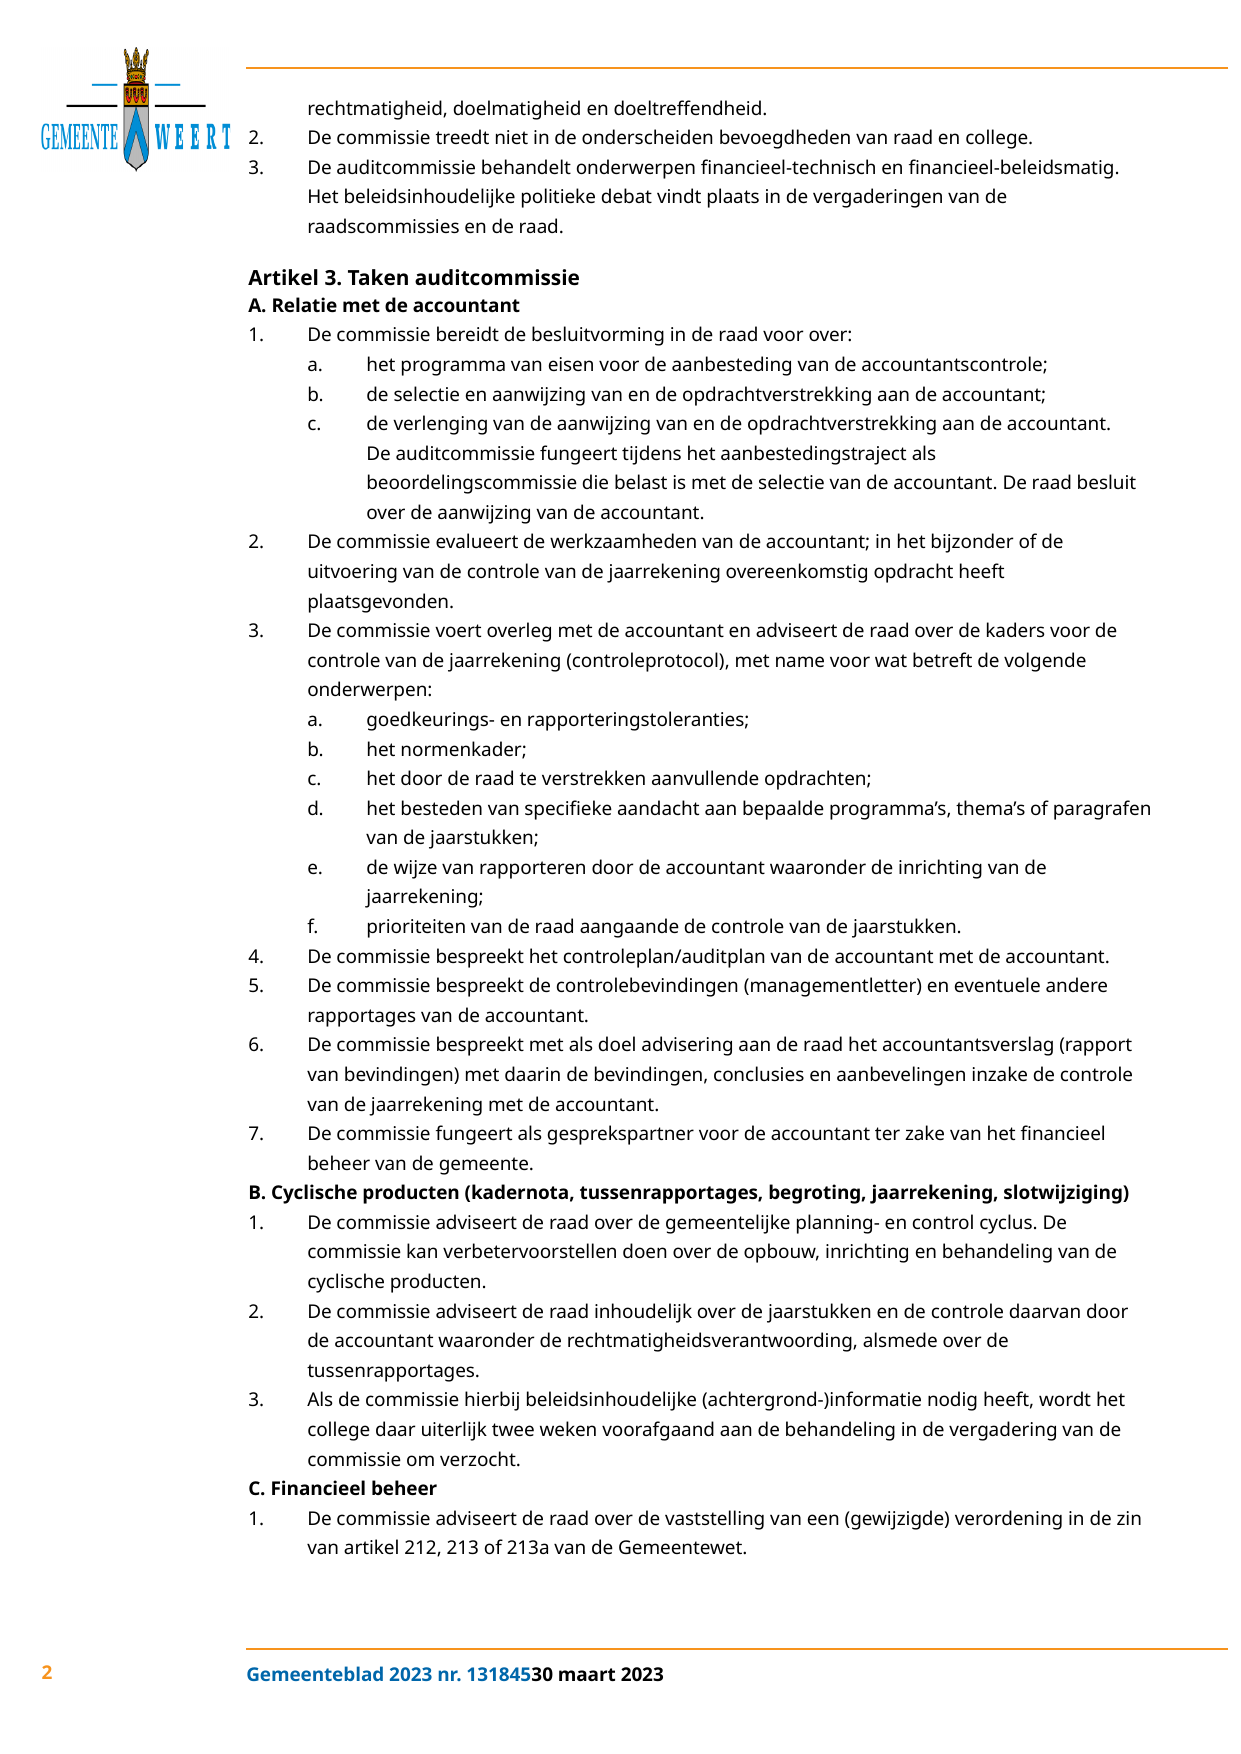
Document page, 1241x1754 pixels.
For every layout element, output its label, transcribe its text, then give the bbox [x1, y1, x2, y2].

list De commissie bespreekt het controleplan/auditplan van de accountant met de accountant. [248, 943, 1152, 968]
list De auditcommissie fungeert tijdens het aanbestedingstraject als beoordelingscommissie die belast is met de selectie van de accountant. De raad besluit over de aanwijzing van de accountant. [307, 440, 1152, 525]
list goedkeurings- en rapporteringstoleranties; [307, 706, 1152, 732]
list rechtmatigheid, doelmatigheid en doeltreffendheid. [248, 95, 1152, 121]
list prioriteiten van de raad aangaande de controle van de jaarstukken. [307, 913, 1152, 939]
list De commissie bereidt de besluitvorming in de raad voor over: [248, 322, 1152, 347]
list De commissie treedt niet in de onderscheiden bevoegdheden van raad en college. [248, 124, 1152, 150]
list het programma van eisen voor de aanbesteding van de accountantscontrole; [307, 351, 1152, 377]
text B. Cyclische producten (kadernota, tussenrapportages, begroting, jaarrekening, slotwijziging) [248, 1179, 1152, 1205]
list de selectie en aanwijzing van en de opdrachtverstrekking aan de accountant; [307, 381, 1152, 406]
list De commissie bespreekt met als doel advisering aan de raad het accountantsverslag (rapport van bevindingen) met daarin de bevindingen, conclusies en aanbevelingen inzake de controle van de jaarrekening met de accountant. [248, 1032, 1152, 1116]
list De commissie adviseert de raad inhoudelijk over de jaarstukken en de controle daarvan door de accountant waaronder de rechtmatigheidsverantwoording, alsmede over de tussenrapportages. [248, 1298, 1152, 1383]
picture [41, 47, 231, 172]
list het door de raad te verstrekken aanvullende opdrachten; [307, 765, 1152, 791]
text Artikel 3. Taken auditcommissie [248, 263, 1152, 292]
text C. Financieel beheer [248, 1475, 1152, 1501]
list De commissie fungeert als gesprekspartner voor de accountant ter zake van het financieel beheer van de gemeente. [248, 1120, 1152, 1176]
list De commissie evalueert de werkzaamheden van de accountant; in het bijzonder of de uitvoering van de controle van de jaarrekening overeenkomstig opdracht heeft plaatsgevonden. [248, 529, 1152, 613]
list De commissie adviseert de raad over de gemeentelijke planning- en control cyclus. De commissie kan verbetervoorstellen doen over de opbouw, inrichting en behandeling van de cyclische producten. [248, 1209, 1152, 1294]
list de wijze van rapporteren door de accountant waaronder de inrichting van de jaarrekening; [307, 854, 1152, 909]
list Als de commissie hierbij beleidsinhoudelijke (achtergrond-)informatie nodig heeft, wordt het college daar uiterlijk twee weken voorafgaand aan de behandeling in de vergadering van de commissie om verzocht. [248, 1387, 1152, 1471]
list De commissie adviseert de raad over de vaststelling van een (gewijzigde) verordening in de zin van artikel 212, 213 of 213a van de Gemeentewet. [248, 1505, 1152, 1560]
list de verlenging van de aanwijzing van en de opdrachtverstrekking aan de accountant. [307, 410, 1152, 436]
list het besteden van specifieke aandacht aan bepaalde programma’s, thema’s of paragrafen van de jaarstukken; [307, 795, 1152, 850]
list De commissie voert overleg met de accountant en adviseert de raad over de kaders voor de controle van de jaarrekening (controleprotocol), met name voor wat betreft de volgende onderwerpen: [248, 617, 1152, 702]
list het normenkader; [307, 736, 1152, 761]
list De commissie bespreekt de controlebevindingen (managementletter) en eventuele andere rapportages van de accountant. [248, 972, 1152, 1028]
list De auditcommissie behandelt onderwerpen financieel-technisch en financieel-beleidsmatig. Het beleidsinhoudelijke politieke debat vindt plaats in de vergaderingen van de raadscommissies en de raad. [248, 154, 1152, 239]
text A. Relatie met de accountant [248, 292, 1152, 318]
